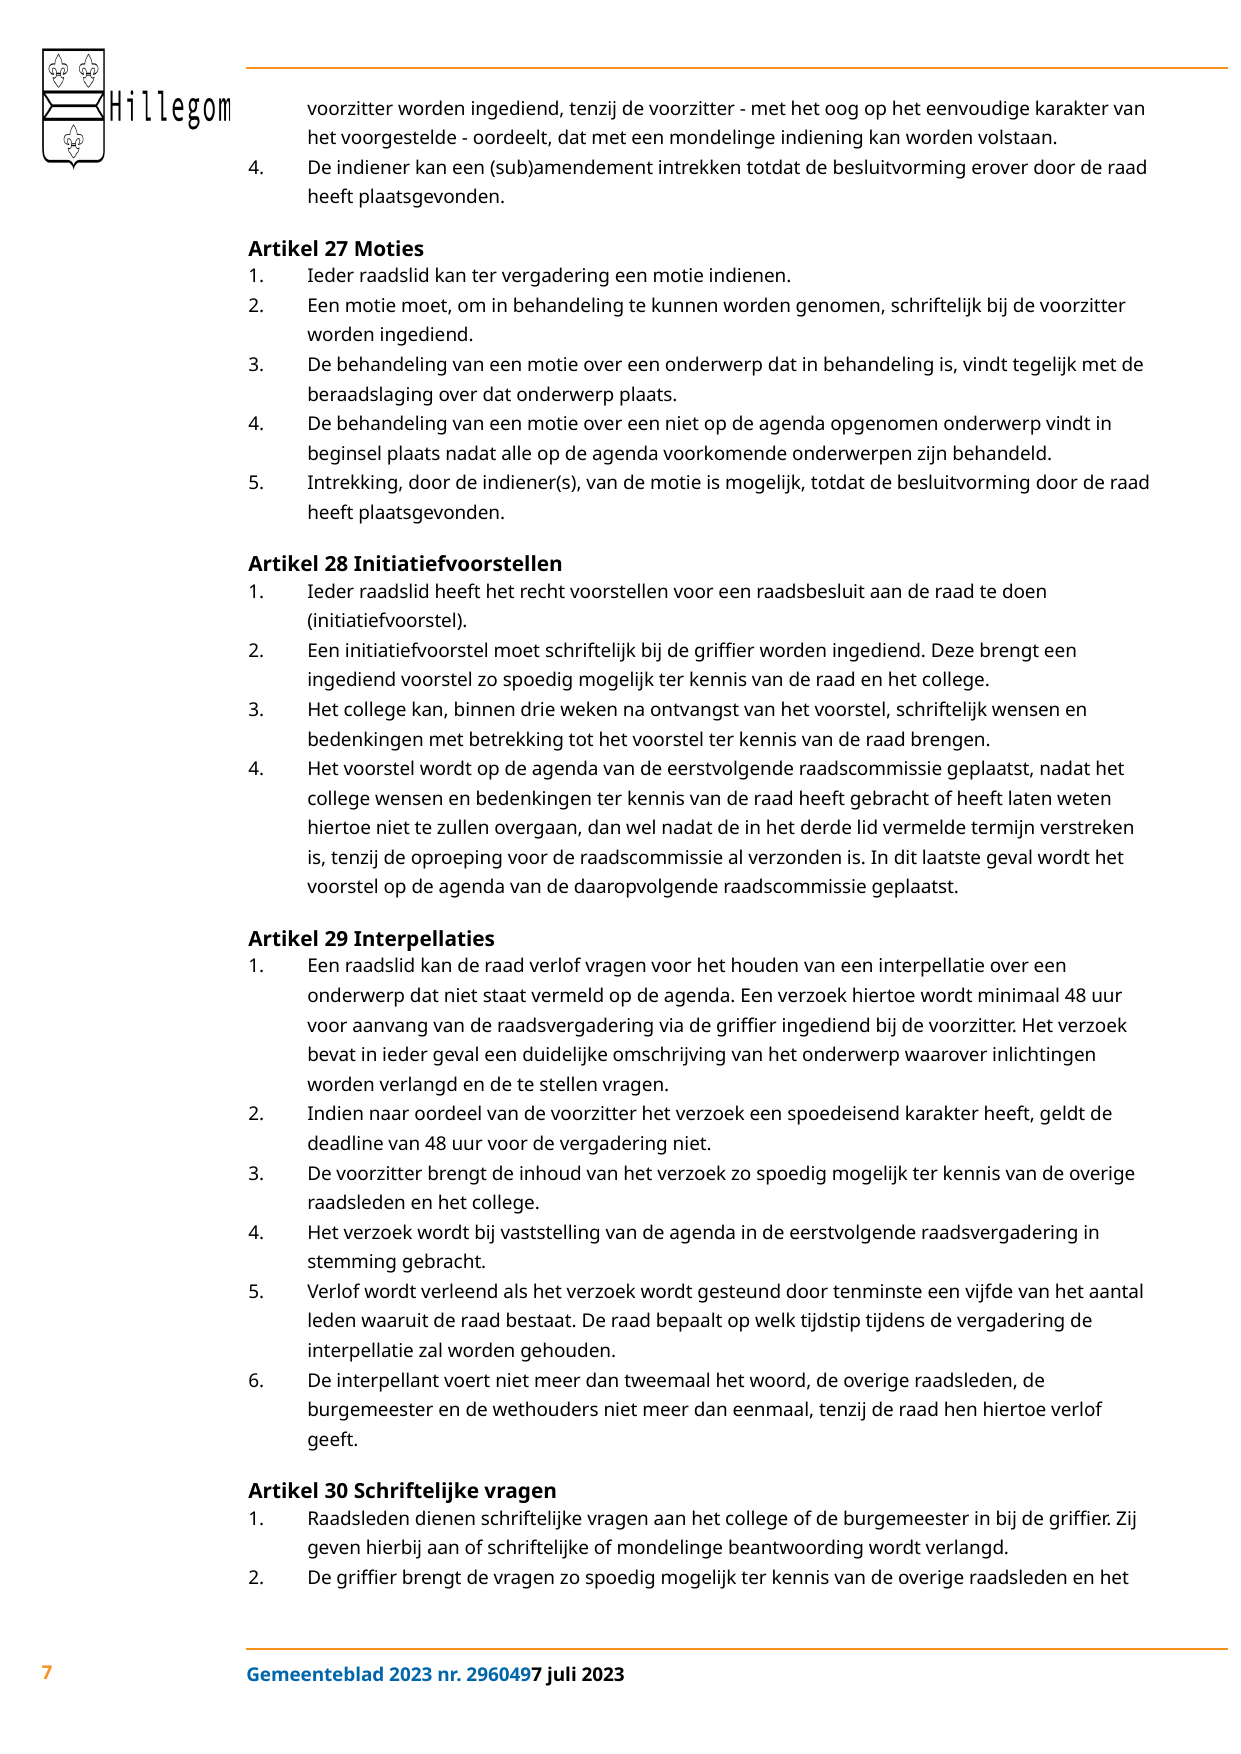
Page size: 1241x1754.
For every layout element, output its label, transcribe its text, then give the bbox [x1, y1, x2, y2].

list Een motie moet, om in behandeling te kunnen worden genomen, schriftelijk bij de voorzitter worden ingediend. [248, 292, 1152, 347]
list Het verzoek wordt bij vaststelling van de agenda in de eerstvolgende raadsvergadering in stemming gebracht. [248, 1219, 1152, 1274]
list De behandeling van een motie over een onderwerp dat in behandeling is, vindt tegelijk met de beraadslaging over dat onderwerp plaats. [248, 351, 1152, 406]
list Ieder raadslid kan ter vergadering een motie indienen. [248, 262, 1152, 288]
list Het college kan, binnen drie weken na ontvangst van het voorstel, schriftelijk wensen en bedenkingen met betrekking tot het voorstel ter kennis van de raad brengen. [248, 696, 1152, 752]
text Artikel 27 Moties [248, 234, 1152, 262]
text Artikel 28 Initiatiefvoorstellen [248, 549, 1152, 578]
list Een raadslid kan de raad verlof vragen voor het houden van een interpellatie over een onderwerp dat niet staat vermeld op de agenda. Een verzoek hiertoe wordt minimaal 48 uur voor aanvang van de raadsvergadering via de griffier ingediend bij de voorzitter. Het verzoek bevat in ieder geval een duidelijke omschrijving van het onderwerp waarover inlichtingen worden verlangd en de te stellen vragen. [248, 953, 1152, 1097]
list Intrekking, door de indiener(s), van de motie is mogelijk, totdat de besluitvorming door de raad heeft plaatsgevonden. [248, 469, 1152, 525]
list De voorzitter brengt de inhoud van het verzoek zo spoedig mogelijk ter kennis van de overige raadsleden en het college. [248, 1160, 1152, 1215]
list Verlof wordt verleend als het verzoek wordt gesteund door tenminste een vijfde van het aantal leden waaruit de raad bestaat. De raad bepaalt op welk tijdstip tijdens de vergadering de interpellatie zal worden gehouden. [248, 1278, 1152, 1363]
list Een initiatiefvoorstel moet schriftelijk bij de griffier worden ingediend. Deze brengt een ingediend voorstel zo spoedig mogelijk ter kennis van de raad en het college. [248, 637, 1152, 692]
list De indiener kan een (sub)amendement intrekken totdat de besluitvorming erover door de raad heeft plaatsgevonden. [248, 154, 1152, 209]
list Het voorstel wordt op de agenda van de eerstvolgende raadscommissie geplaatst, nadat het college wensen en bedenkingen ter kennis van de raad heeft gebracht of heeft laten weten hiertoe niet te zullen overgaan, dan wel nadat de in het derde lid vermelde termijn verstreken is, tenzij de oproeping voor de raadscommissie al verzonden is. In dit laatste geval wordt het voorstel op de agenda van de daaropvolgende raadscommissie geplaatst. [248, 755, 1152, 899]
list Ieder raadslid heeft het recht voorstellen voor een raadsbesluit aan de raad te doen (initiatiefvoorstel). [248, 578, 1152, 633]
list De griffier brengt de vragen zo spoedig mogelijk ter kennis van de overige raadsleden en het [248, 1564, 1152, 1590]
list voorzitter worden ingediend, tenzij de voorzitter - met het oog op het eenvoudige karakter van het voorgestelde - oordeelt, dat met een mondelinge indiening kan worden volstaan. [248, 95, 1152, 150]
list Raadsleden dienen schriftelijke vragen aan het college of de burgemeester in bij de griffier. Zij geven hierbij aan of schriftelijke of mondelinge beantwoording wordt verlangd. [248, 1505, 1152, 1560]
list De interpellant voert niet meer dan tweemaal het woord, de overige raadsleden, de burgemeester en de wethouders niet meer dan eenmaal, tenzij de raad hen hiertoe verlof geeft. [248, 1367, 1152, 1452]
text Artikel 29 Interpellaties [248, 924, 1152, 953]
list De behandeling van een motie over een niet op de agenda opgenomen onderwerp vindt in beginsel plaats nadat alle op de agenda voorkomende onderwerpen zijn behandeld. [248, 410, 1152, 466]
text Artikel 30 Schriftelijke vragen [248, 1476, 1152, 1505]
list Indien naar oordeel van de voorzitter het verzoek een spoedeisend karakter heeft, geldt de deadline van 48 uur voor de vergadering niet. [248, 1101, 1152, 1156]
picture [41, 47, 231, 172]
